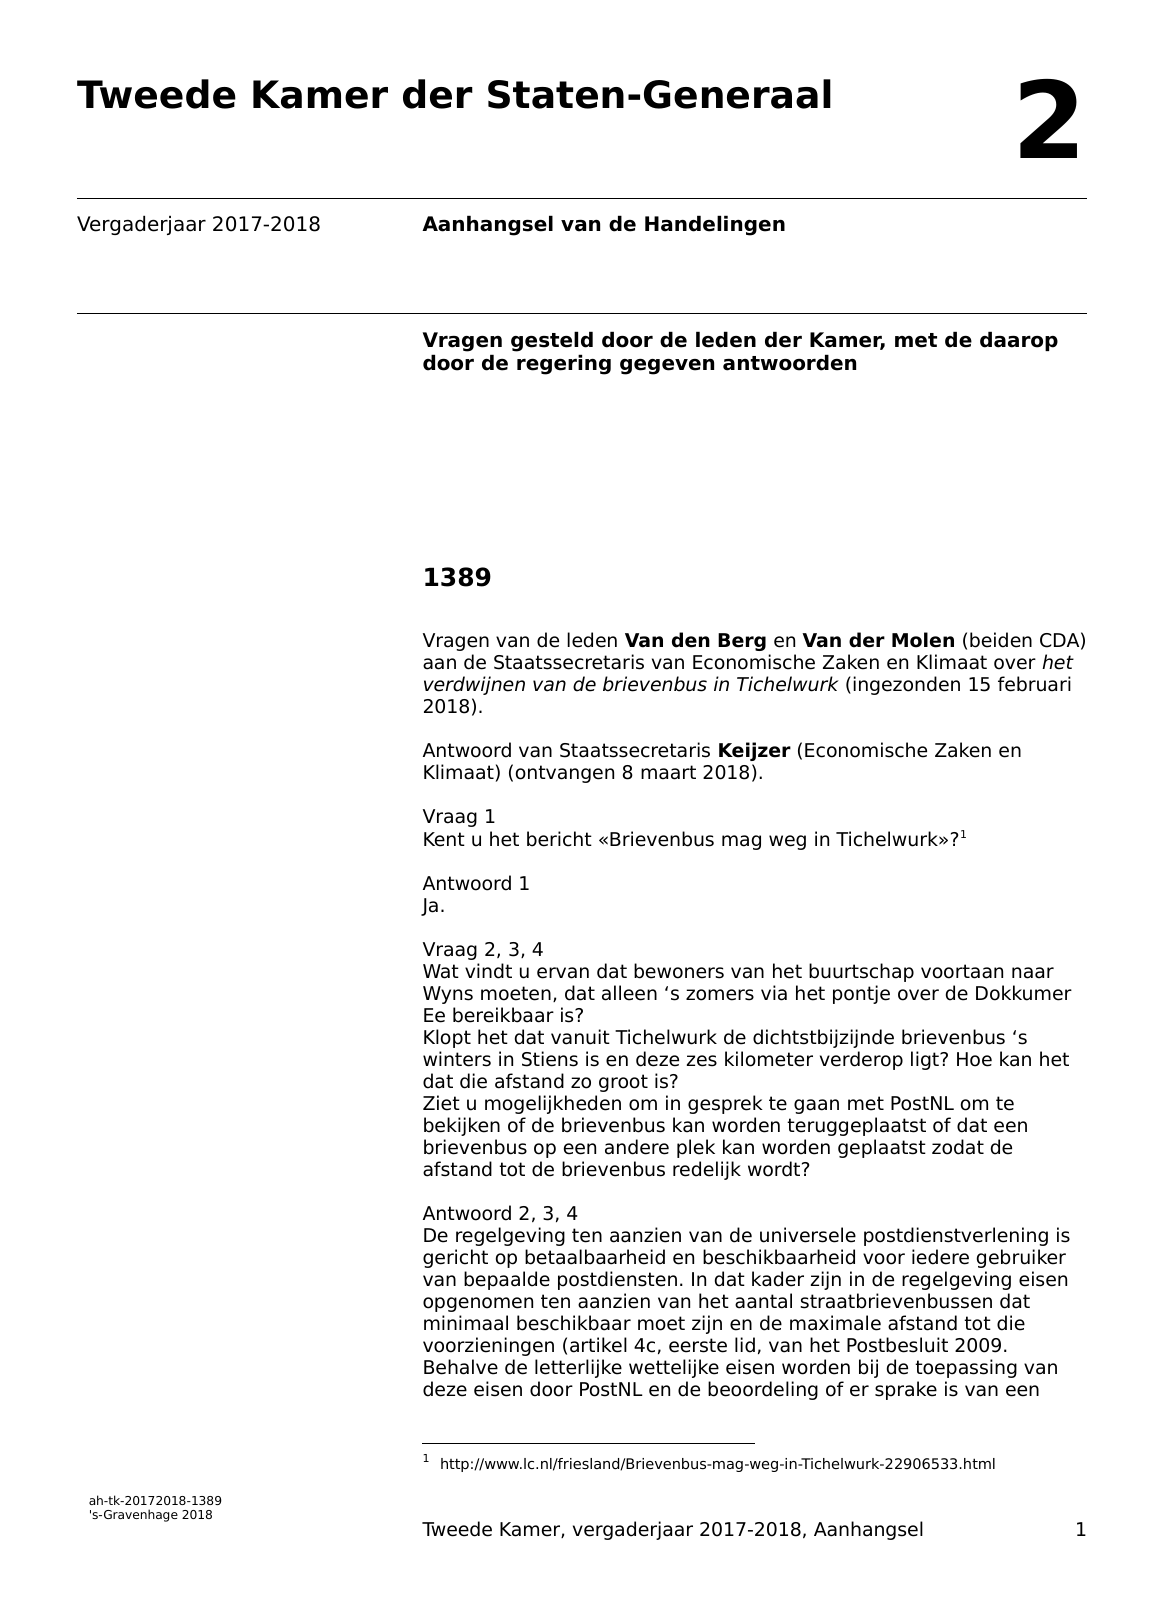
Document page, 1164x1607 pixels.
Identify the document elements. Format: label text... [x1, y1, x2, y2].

text Klopt het dat vanuit Tichelwurk de dichtstbijzijnde brievenbus ‘s winters in Stiens is en deze zes kilometer verderop ligt? Hoe kan het dat die afstand zo groot is? [422, 1027, 1087, 1093]
text 1389 [422, 563, 1087, 592]
text ah-tk-20172018-1389 [88, 1494, 323, 1508]
text Wat vindt u ervan dat bewoners van het buurtschap voortaan naar Wyns moeten, dat alleen ‘s zomers via het pontje over de Dokkumer Ee bereikbaar is? [422, 961, 1087, 1027]
text Kent u het bericht «Brievenbus mag weg in Tichelwurk»? [422, 828, 1087, 850]
text Ja. [422, 894, 1087, 917]
table_cell Aanhangsel van de Handelingen [422, 199, 1087, 313]
text Antwoord 2, 3, 4 [422, 1203, 1087, 1225]
text Vraag 2, 3, 4 [422, 939, 1087, 961]
table_header Tweede Kamer der Staten-Generaal [77, 59, 886, 198]
text 's-Gravenhage 2018 [88, 1508, 323, 1522]
table_header 2 [886, 59, 1087, 198]
text Antwoord van Staatssecretaris Keijzer (Economische Zaken en Klimaat) (ontvangen 8 maart 2018). [422, 740, 1087, 784]
text Ziet u mogelijkheden om in gesprek te gaan met PostNL om te bekijken of de brievenbus kan worden teruggeplaatst of dat een brievenbus op een andere plek kan worden geplaatst zodat de afstand tot de brievenbus redelijk wordt? [422, 1093, 1087, 1181]
text Antwoord 1 [422, 873, 1087, 894]
text http://www.lc.nl/friesland/Brievenbus-mag-weg-in-Tichelwurk-22906533.html [422, 1452, 1087, 1474]
table_cell Vragen gesteld door de leden der Kamer, met de daarop door de regering gegeven antwoorden [422, 314, 1087, 375]
table_cell Vergaderjaar 2017-2018 [77, 199, 422, 313]
table_cell [77, 314, 422, 375]
text De regelgeving ten aanzien van de universele postdienstverlening is gericht op betaalbaarheid en beschikbaarheid voor iedere gebruiker van bepaalde postdiensten. In dat kader zijn in de regelgeving eisen opgenomen ten aanzien van het aantal straatbrievenbussen dat minimaal beschikbaar moet zijn en de maximale afstand tot die voorzieningen (artikel 4c, eerste lid, van het Postbesluit 2009. Behalve de letterlijke wettelijke eisen worden bij de toepassing van deze eisen door PostNL en de beoordeling of er sprake is van een [422, 1225, 1087, 1401]
text Vragen van de leden Van den Berg en Van der Molen (beiden CDA) aan de Staatssecretaris van Economische Zaken en Klimaat over het verdwijnen van de brievenbus in Tichelwurk (ingezonden 15 februari 2018). [422, 630, 1087, 718]
text Vraag 1 [422, 806, 1087, 828]
